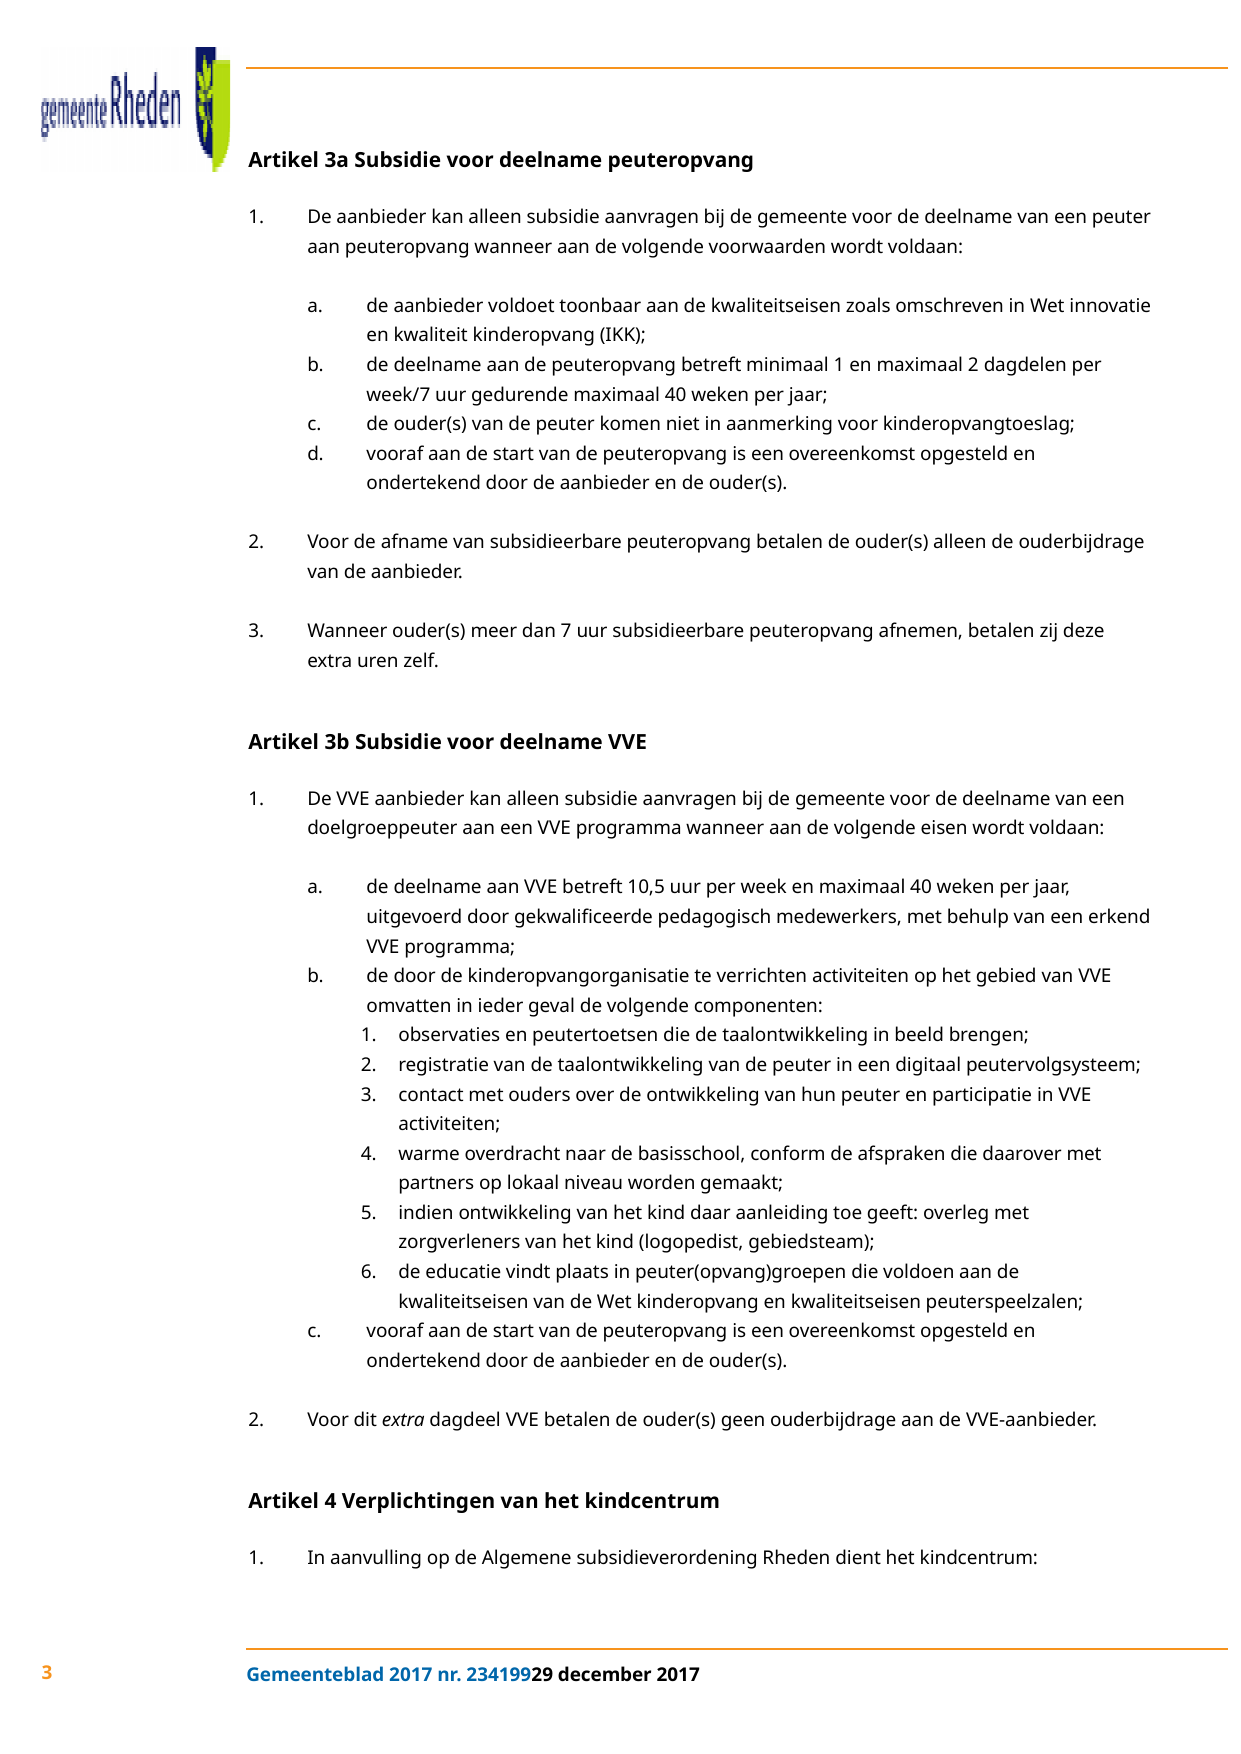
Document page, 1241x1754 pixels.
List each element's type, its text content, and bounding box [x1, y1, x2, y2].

list De VVE aanbieder kan alleen subsidie aanvragen bij de gemeente voor de deelname van een doelgroeppeuter aan een VVE programma wanneer aan de volgende eisen wordt voldaan: [248, 785, 1152, 840]
picture [41, 47, 231, 172]
list vooraf aan de start van de peuteropvang is een overeenkomst opgesteld en ondertekend door de aanbieder en de ouder(s). [307, 1317, 1152, 1373]
list de door de kinderopvangorganisatie te verrichten activiteiten op het gebied van VVE omvatten in ieder geval de volgende componenten: [307, 962, 1152, 1018]
list De aanbieder kan alleen subsidie aanvragen bij de gemeente voor de deelname van een peuter aan peuteropvang wanneer aan de volgende voorwaarden wordt voldaan: [248, 203, 1152, 258]
list observaties en peutertoetsen die de taalontwikkeling in beeld brengen; [361, 1022, 1152, 1047]
list warme overdracht naar de basisschool, conform de afspraken die daarover met partners op lokaal niveau worden gemaakt; [361, 1140, 1152, 1195]
list Voor dit extra dagdeel VVE betalen de ouder(s) geen ouderbijdrage aan de VVE-aanbieder. [248, 1406, 1152, 1432]
list vooraf aan de start van de peuteropvang is een overeenkomst opgesteld en ondertekend door de aanbieder en de ouder(s). [307, 440, 1152, 495]
list indien ontwikkeling van het kind daar aanleiding toe geeft: overleg met zorgverleners van het kind (logopedist, gebiedsteam); [361, 1199, 1152, 1254]
list de aanbieder voldoet toonbaar aan de kwaliteitseisen zoals omschreven in Wet innovatie en kwaliteit kinderopvang (IKK); [307, 292, 1152, 347]
text Artikel 4 Verplichtingen van het kindcentrum [248, 1486, 1152, 1515]
text Artikel 3a Subsidie voor deelname peuteropvang [248, 145, 1152, 174]
list registratie van de taalontwikkeling van de peuter in een digitaal peutervolgsysteem; [361, 1051, 1152, 1077]
text Artikel 3b Subsidie voor deelname VVE [248, 727, 1152, 755]
list Wanneer ouder(s) meer dan 7 uur subsidieerbare peuteropvang afnemen, betalen zij deze extra uren zelf. [248, 617, 1152, 673]
list de deelname aan de peuteropvang betreft minimaal 1 en maximaal 2 dagdelen per week/7 uur gedurende maximaal 40 weken per jaar; [307, 351, 1152, 406]
list de ouder(s) van de peuter komen niet in aanmerking voor kinderopvangtoeslag; [307, 410, 1152, 436]
list de deelname aan VVE betreft 10,5 uur per week en maximaal 40 weken per jaar, uitgevoerd door gekwalificeerde pedagogisch medewerkers, met behulp van een erkend VVE programma; [307, 874, 1152, 959]
list contact met ouders over de ontwikkeling van hun peuter en participatie in VVE activiteiten; [361, 1081, 1152, 1136]
list de educatie vindt plaats in peuter(opvang)groepen die voldoen aan de kwaliteitseisen van de Wet kinderopvang en kwaliteitseisen peuterspeelzalen; [361, 1258, 1152, 1314]
list In aanvulling op de Algemene subsidieverordening Rheden dient het kindcentrum: [248, 1544, 1152, 1570]
list Voor de afname van subsidieerbare peuteropvang betalen de ouder(s) alleen de ouderbijdrage van de aanbieder. [248, 529, 1152, 584]
